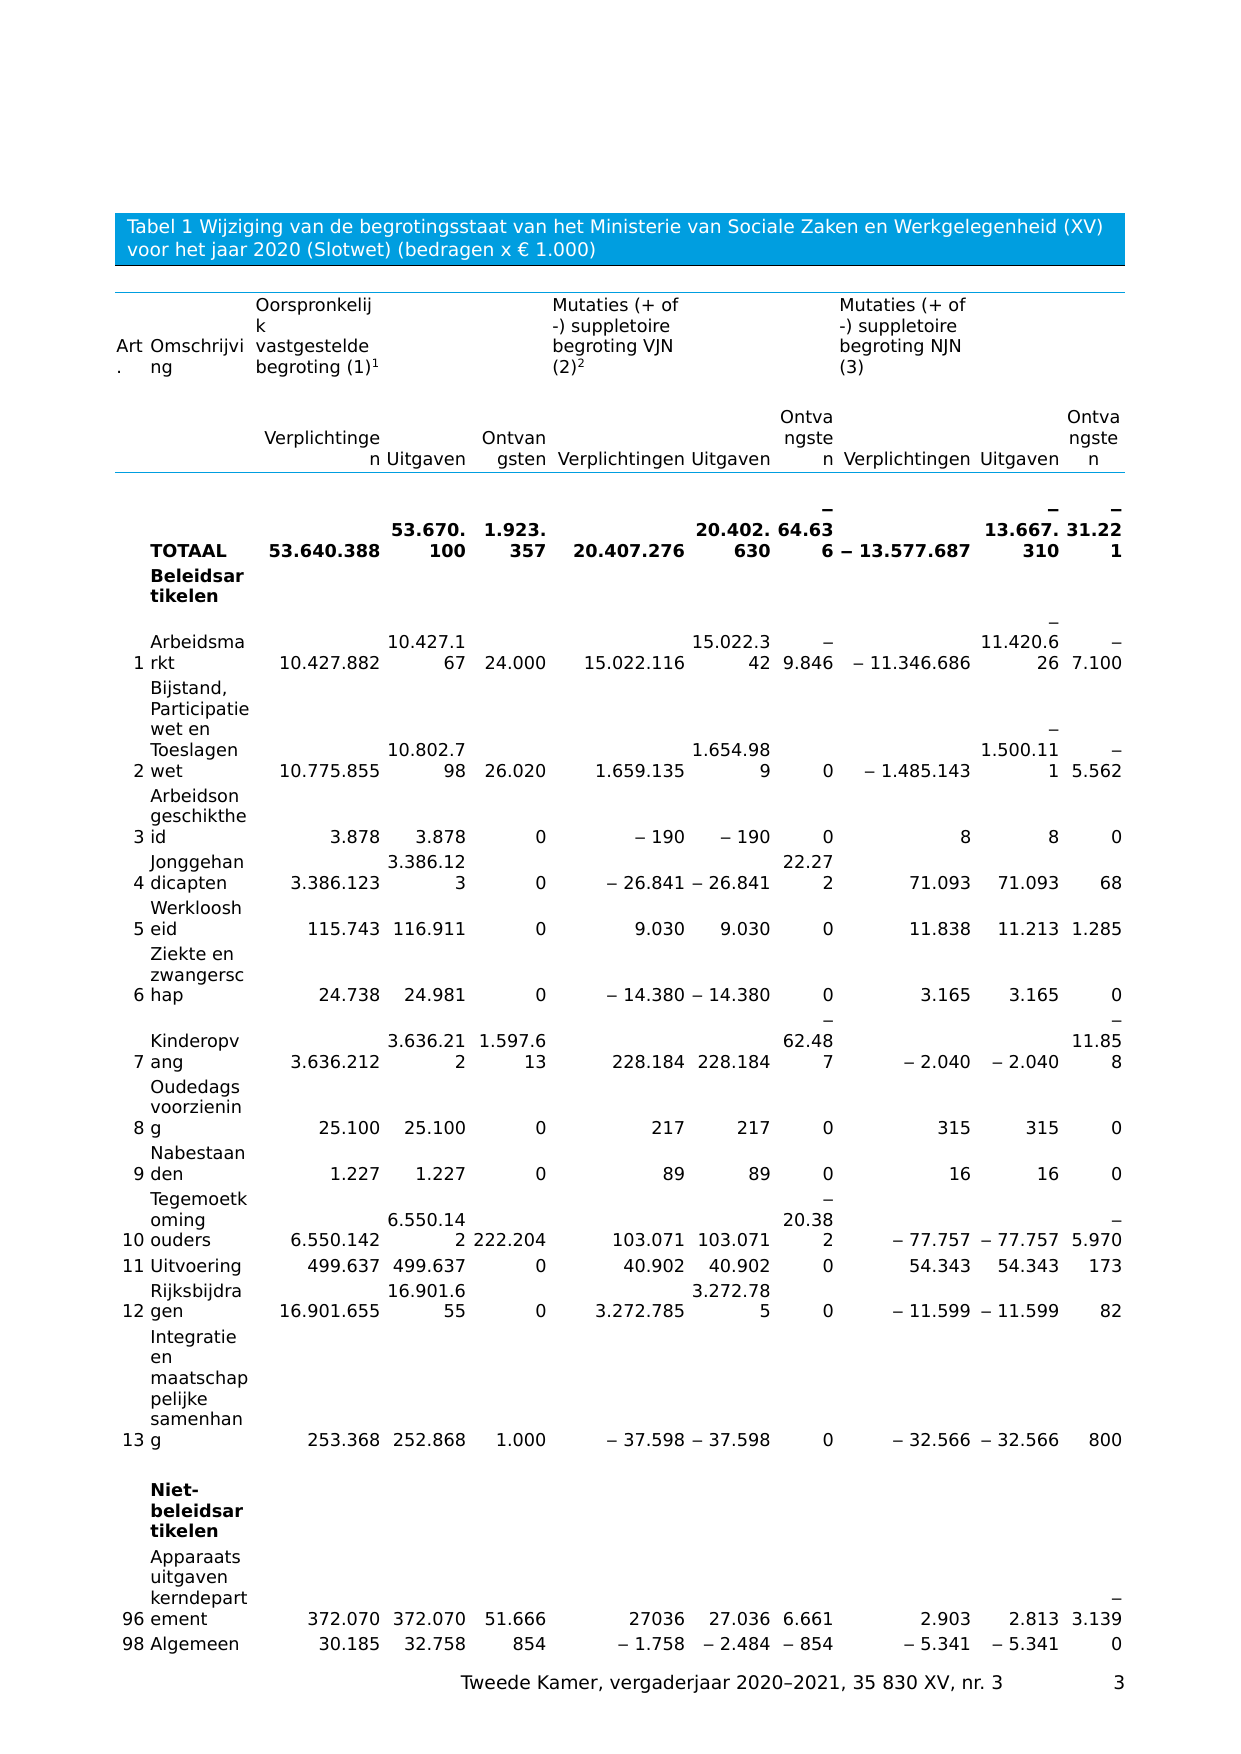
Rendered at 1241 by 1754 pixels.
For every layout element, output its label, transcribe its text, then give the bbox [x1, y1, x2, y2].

table_cell Uitgaven [383, 405, 469, 471]
table_cell 96 [115, 1544, 147, 1631]
table_cell [773, 564, 836, 609]
table_cell 217 [549, 1075, 688, 1141]
table_cell ‒ 2.484 [688, 1631, 773, 1657]
table_cell [836, 473, 974, 497]
table_cell 315 [836, 1075, 974, 1141]
table_cell Kinderopvang [147, 1008, 252, 1074]
table_cell [974, 293, 1062, 380]
table_cell [974, 473, 1062, 497]
table_cell Oudedagsvoorziening [147, 1075, 252, 1141]
table_cell 15.022.342 [688, 609, 773, 676]
table_cell 1.654.989 [688, 676, 773, 783]
table_cell 6 [115, 942, 147, 1008]
table_cell Jonggehandicapten [147, 850, 252, 896]
table_cell 25.100 [383, 1075, 469, 1141]
table_cell [549, 380, 688, 405]
table_cell [115, 405, 147, 471]
table_cell 3.636.212 [383, 1008, 469, 1074]
table_cell Integratie en maatschappelijke samenhang [147, 1324, 252, 1453]
table_cell 71.093 [836, 850, 974, 896]
table_cell 0 [469, 1075, 549, 1141]
table_cell 253.368 [253, 1324, 383, 1453]
table_cell 40.902 [549, 1253, 688, 1278]
table_cell [688, 380, 773, 405]
table_cell 32.758 [383, 1631, 469, 1657]
table_cell [688, 1453, 773, 1478]
table_cell [253, 1478, 383, 1544]
table_cell 228.184 [549, 1008, 688, 1074]
table_cell ‒ 11.599 [836, 1279, 974, 1324]
table_cell ‒ 5.341 [836, 1631, 974, 1657]
table_cell 11.213 [974, 896, 1062, 942]
table_cell 89 [688, 1141, 773, 1187]
table_cell Beleidsartikelen [147, 564, 252, 609]
table_cell 0 [469, 896, 549, 942]
table_cell Mutaties (+ of -) suppletoire begroting NJN (3) [836, 293, 974, 380]
table_cell 1 [115, 609, 147, 676]
table_cell ‒ 14.380 [549, 942, 688, 1008]
table_cell Art. [115, 293, 147, 380]
table_cell 8 [836, 784, 974, 850]
table_cell 53.640.388 [253, 497, 383, 563]
table_cell Mutaties (+ of -) suppletoire begroting VJN (2)2 [549, 293, 688, 380]
table_cell 6.661 [773, 1544, 836, 1631]
table_cell [974, 380, 1062, 405]
table_cell [974, 266, 1062, 292]
table_cell 9.030 [688, 896, 773, 942]
table_cell 0 [773, 1141, 836, 1187]
table_cell 71.093 [974, 850, 1062, 896]
table_cell 27036 [549, 1544, 688, 1631]
table_cell 30.185 [253, 1631, 383, 1657]
table_cell [115, 380, 147, 405]
table_cell 3.878 [383, 784, 469, 850]
table_cell 3.165 [836, 942, 974, 1008]
table_cell Ontvangsten [773, 405, 836, 471]
table_cell 0 [469, 850, 549, 896]
table_cell 800 [1062, 1324, 1125, 1453]
table_cell 51.666 [469, 1544, 549, 1631]
table_cell 8 [115, 1075, 147, 1141]
table_cell [383, 473, 469, 497]
table_cell [773, 380, 836, 405]
table_cell Apparaatsuitgaven kerndepartement [147, 1544, 252, 1631]
table_cell 1.227 [383, 1141, 469, 1187]
table_cell 82 [1062, 1279, 1125, 1324]
table_cell 10.775.855 [253, 676, 383, 783]
table_cell Nabestaanden [147, 1141, 252, 1187]
table_cell Tegemoetkoming ouders [147, 1187, 252, 1253]
table_cell Uitgaven [974, 405, 1062, 471]
table_cell [688, 266, 773, 292]
table_cell [549, 473, 688, 497]
table_cell Ziekte en zwangerschap [147, 942, 252, 1008]
table_cell 24.738 [253, 942, 383, 1008]
table_cell [836, 1453, 974, 1478]
table_cell 103.071 [549, 1187, 688, 1253]
table_cell 2 [115, 676, 147, 783]
table_cell TOTAAL [147, 497, 252, 563]
table_cell Algemeen [147, 1631, 252, 1657]
table_cell Rijksbijdragen [147, 1279, 252, 1324]
table_cell [1062, 473, 1125, 497]
table_cell ‒ 11.858 [1062, 1008, 1125, 1074]
table_cell ‒ 20.382 [773, 1187, 836, 1253]
table_cell 3.272.785 [549, 1279, 688, 1324]
table_cell 0 [773, 676, 836, 783]
table_cell ‒ 2.040 [974, 1008, 1062, 1074]
table_cell Verplichtingen [836, 405, 974, 471]
table_header Tabel 1 Wijziging van de begrotingsstaat van het Ministerie van Sociale Zaken en Werkgelegenheid (XV) voor het jaar 2020 (Slotwet) (bedragen x € 1.000) [115, 213, 1125, 265]
table_cell 372.070 [383, 1544, 469, 1631]
table_cell 16.901.655 [383, 1279, 469, 1324]
table_cell [773, 266, 836, 292]
table_cell 3 [115, 784, 147, 850]
table_cell [147, 1453, 252, 1478]
table_cell 0 [773, 942, 836, 1008]
table_cell [469, 266, 549, 292]
table_cell ‒ 190 [688, 784, 773, 850]
table_cell ‒ 1.758 [549, 1631, 688, 1657]
table_cell [974, 1478, 1062, 1544]
table_cell ‒ 77.757 [974, 1187, 1062, 1253]
table_cell 173 [1062, 1253, 1125, 1278]
table_cell [469, 293, 549, 380]
table_cell 8 [974, 784, 1062, 850]
table_cell 10 [115, 1187, 147, 1253]
table_cell 1.227 [253, 1141, 383, 1187]
table_cell 98 [115, 1631, 147, 1657]
table_cell 24.981 [383, 942, 469, 1008]
table_cell [253, 473, 383, 497]
table_cell [115, 1478, 147, 1544]
table_cell 10.802.798 [383, 676, 469, 783]
table_cell ‒ 32.566 [974, 1324, 1062, 1453]
table_cell 103.071 [688, 1187, 773, 1253]
table_cell [383, 564, 469, 609]
table_cell [974, 564, 1062, 609]
table_cell 13 [115, 1324, 147, 1453]
table_cell 40.902 [688, 1253, 773, 1278]
table_cell 5 [115, 896, 147, 942]
table_cell 10.427.167 [383, 609, 469, 676]
table_cell [147, 405, 252, 471]
table_cell [469, 380, 549, 405]
table_cell 0 [773, 1075, 836, 1141]
table_cell [836, 1478, 974, 1544]
table_cell 25.100 [253, 1075, 383, 1141]
table_cell ‒ 13.667.310 [974, 497, 1062, 563]
table_cell 12 [115, 1279, 147, 1324]
table_cell 3.636.212 [253, 1008, 383, 1074]
table_cell 3.165 [974, 942, 1062, 1008]
table_cell 222.204 [469, 1187, 549, 1253]
table_cell ‒ 37.598 [549, 1324, 688, 1453]
table_cell Werkloosheid [147, 896, 252, 942]
table_cell [1062, 293, 1125, 380]
table_cell 4 [115, 850, 147, 896]
table_cell [549, 1478, 688, 1544]
table_cell 20.402.630 [688, 497, 773, 563]
table_cell 1.285 [1062, 896, 1125, 942]
table_cell [253, 266, 383, 292]
table_cell [147, 266, 252, 292]
table_cell 26.020 [469, 676, 549, 783]
table_cell [253, 1453, 383, 1478]
table_cell ‒ 62.487 [773, 1008, 836, 1074]
table_cell [1062, 266, 1125, 292]
table_cell ‒ 5.341 [974, 1631, 1062, 1657]
table_cell ‒ 11.420.626 [974, 609, 1062, 676]
table_cell ‒ 190 [549, 784, 688, 850]
table_cell [115, 473, 147, 497]
table_cell Bijstand, Participatiewet en Toeslagenwet [147, 676, 252, 783]
table_cell 11.838 [836, 896, 974, 942]
table_cell 15.022.116 [549, 609, 688, 676]
table_cell ‒ 9.846 [773, 609, 836, 676]
table_cell 9.030 [549, 896, 688, 942]
table_cell ‒ 854 [773, 1631, 836, 1657]
table_cell 499.637 [253, 1253, 383, 1278]
table_cell Omschrijving [147, 293, 252, 380]
table_cell [549, 564, 688, 609]
table_cell [836, 266, 974, 292]
table_cell 0 [1062, 942, 1125, 1008]
table_cell ‒ 11.346.686 [836, 609, 974, 676]
table_cell ‒ 32.566 [836, 1324, 974, 1453]
table_cell 1.597.613 [469, 1008, 549, 1074]
table_cell [974, 1453, 1062, 1478]
table_cell ‒ 26.841 [688, 850, 773, 896]
table_cell 22.272 [773, 850, 836, 896]
table_cell ‒ 5.562 [1062, 676, 1125, 783]
table_cell [773, 293, 836, 380]
table_cell 0 [1062, 1631, 1125, 1657]
table_cell 53.670.100 [383, 497, 469, 563]
table_cell Ontvangsten [469, 405, 549, 471]
table_cell [383, 1453, 469, 1478]
table_cell 1.659.135 [549, 676, 688, 783]
table_cell 854 [469, 1631, 549, 1657]
table_cell 0 [1062, 784, 1125, 850]
table_cell 89 [549, 1141, 688, 1187]
table_cell [773, 1478, 836, 1544]
table_cell 0 [773, 784, 836, 850]
table_cell ‒ 1.485.143 [836, 676, 974, 783]
table_cell [383, 380, 469, 405]
table_cell [147, 380, 252, 405]
table_cell [147, 473, 252, 497]
table_cell [469, 1478, 549, 1544]
table_cell Arbeidsmarkt [147, 609, 252, 676]
table_cell [773, 1453, 836, 1478]
table_cell 115.743 [253, 896, 383, 942]
table_cell 3.878 [253, 784, 383, 850]
table_cell ‒ 11.599 [974, 1279, 1062, 1324]
table_cell 217 [688, 1075, 773, 1141]
table_cell Arbeidsongeschiktheid [147, 784, 252, 850]
table_cell 16 [974, 1141, 1062, 1187]
table_cell [836, 380, 974, 405]
table_cell 228.184 [688, 1008, 773, 1074]
table_cell [115, 1453, 147, 1478]
table_cell ‒ 3.139 [1062, 1544, 1125, 1631]
table_cell [115, 564, 147, 609]
table_cell [469, 473, 549, 497]
table_cell 11 [115, 1253, 147, 1278]
table_cell Uitgaven [688, 405, 773, 471]
table_cell 1.923.357 [469, 497, 549, 563]
table_cell ‒ 1.500.111 [974, 676, 1062, 783]
table_cell 20.407.276 [549, 497, 688, 563]
table_cell 252.868 [383, 1324, 469, 1453]
table_cell 2.813 [974, 1544, 1062, 1631]
table_cell [115, 497, 147, 563]
table_cell [773, 473, 836, 497]
table_cell [383, 293, 469, 380]
table_cell 3.386.123 [253, 850, 383, 896]
table_cell 0 [469, 1141, 549, 1187]
table_cell 0 [773, 1253, 836, 1278]
table_cell 27.036 [688, 1544, 773, 1631]
table_cell 3.386.123 [383, 850, 469, 896]
table_cell 2.903 [836, 1544, 974, 1631]
table_cell 54.343 [836, 1253, 974, 1278]
table_cell 0 [773, 896, 836, 942]
table_cell [688, 293, 773, 380]
table_cell 0 [469, 942, 549, 1008]
table_cell [383, 1478, 469, 1544]
table_cell ‒ 14.380 [688, 942, 773, 1008]
table_cell Verplichtingen [253, 405, 383, 471]
table_cell ‒ 31.221 [1062, 497, 1125, 563]
table_cell 6.550.142 [383, 1187, 469, 1253]
table_cell ‒ 77.757 [836, 1187, 974, 1253]
table_cell [1062, 1453, 1125, 1478]
table_cell ‒ 26.841 [549, 850, 688, 896]
table_cell 499.637 [383, 1253, 469, 1278]
table_cell 116.911 [383, 896, 469, 942]
table_cell 16.901.655 [253, 1279, 383, 1324]
table_cell ‒ 7.100 [1062, 609, 1125, 676]
table_cell Oorspronkelijk vastgestelde begroting (1)1 [253, 293, 383, 380]
table_cell [253, 380, 383, 405]
table_cell Uitvoering [147, 1253, 252, 1278]
table_cell 372.070 [253, 1544, 383, 1631]
table_cell 7 [115, 1008, 147, 1074]
table_cell [1062, 564, 1125, 609]
table_cell 24.000 [469, 609, 549, 676]
table_cell ‒ 37.598 [688, 1324, 773, 1453]
table_cell [1062, 1478, 1125, 1544]
table_cell [383, 266, 469, 292]
table_cell 0 [773, 1324, 836, 1453]
table_cell 0 [773, 1279, 836, 1324]
table_cell 0 [469, 1253, 549, 1278]
table_cell [469, 564, 549, 609]
table_cell 0 [469, 1279, 549, 1324]
table_cell 1.000 [469, 1324, 549, 1453]
table_cell ‒ 64.636 [773, 497, 836, 563]
table_cell [115, 266, 147, 292]
table_cell 16 [836, 1141, 974, 1187]
table_cell 10.427.882 [253, 609, 383, 676]
table_cell 54.343 [974, 1253, 1062, 1278]
table_cell 315 [974, 1075, 1062, 1141]
table_cell [688, 473, 773, 497]
table_cell ‒ 5.970 [1062, 1187, 1125, 1253]
table_cell [549, 1453, 688, 1478]
table_cell 6.550.142 [253, 1187, 383, 1253]
table_cell 3.272.785 [688, 1279, 773, 1324]
table_cell [836, 564, 974, 609]
table_cell Ontvangsten [1062, 405, 1125, 471]
table_cell 0 [1062, 1141, 1125, 1187]
table_cell 0 [469, 784, 549, 850]
table_cell [688, 564, 773, 609]
table_cell [253, 564, 383, 609]
table_cell Niet-beleidsartikelen [147, 1478, 252, 1544]
table_cell [1062, 380, 1125, 405]
table_cell 68 [1062, 850, 1125, 896]
table_cell ‒ 2.040 [836, 1008, 974, 1074]
table_cell ‒ 13.577.687 [836, 497, 974, 563]
table_cell [549, 266, 688, 292]
table_cell 9 [115, 1141, 147, 1187]
table_cell [469, 1453, 549, 1478]
table_cell [688, 1478, 773, 1544]
table_cell 0 [1062, 1075, 1125, 1141]
table_cell Verplichtingen [549, 405, 688, 471]
